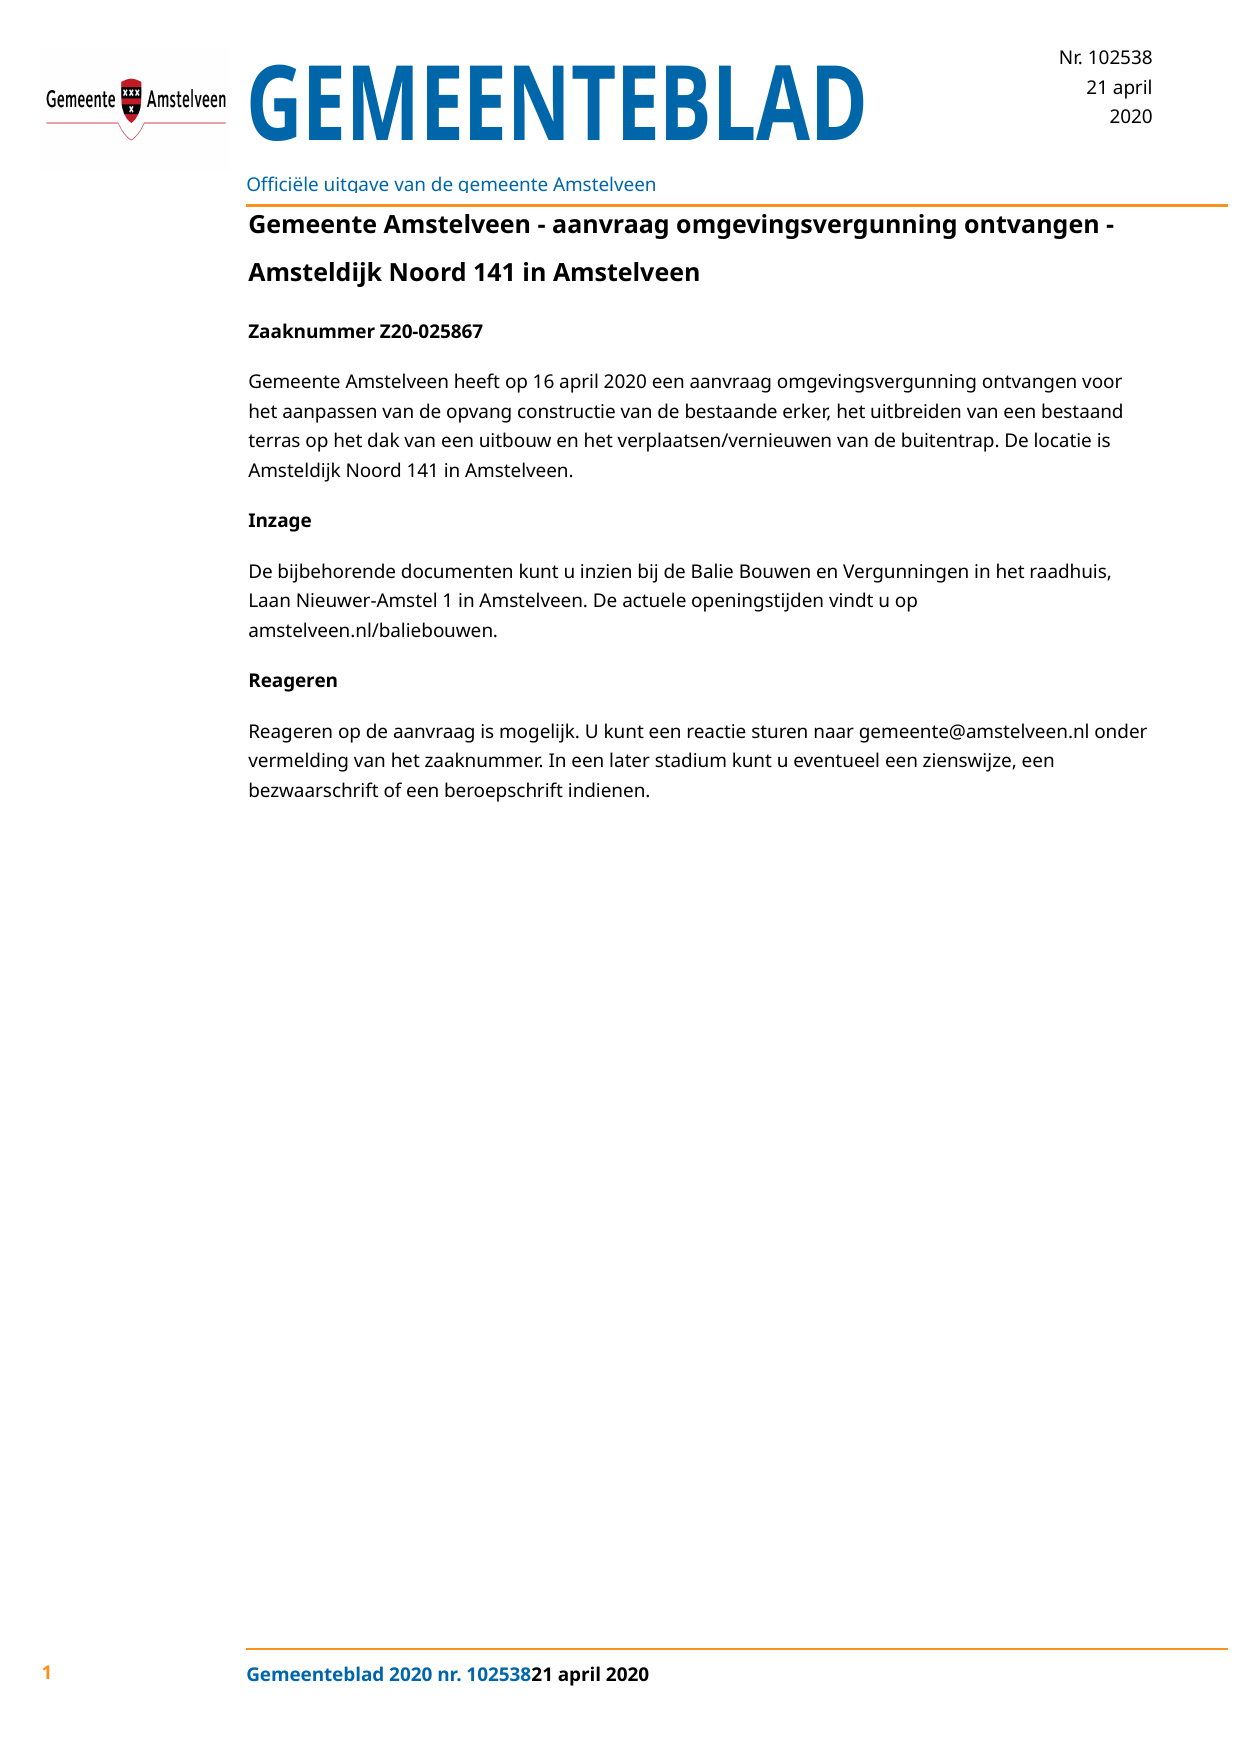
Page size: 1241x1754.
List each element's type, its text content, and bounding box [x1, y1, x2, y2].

text Gemeente Amstelveen - aanvraag omgevingsvergunning ontvangen - Amsteldijk Noord 141 in Amstelveen [248, 207, 1152, 288]
text Inzage [248, 507, 1152, 533]
picture [41, 47, 231, 172]
text Gemeente Amstelveen heeft op 16 april 2020 een aanvraag omgevingsvergunning ontvangen voor het aanpassen van de opvang constructie van de bestaande erker, het uitbreiden van een bestaand terras op het dak van een uitbouw en het verplaatsen/vernieuwen van de buitentrap. De locatie is Amsteldijk Noord 141 in Amstelveen. [248, 368, 1152, 483]
text Zaaknummer Z20-025867 [248, 318, 1152, 344]
text Reageren op de aanvraag is mogelijk. U kunt een reactie sturen naar gemeente@amstelveen.nl onder vermelding van het zaaknummer. In een later stadium kunt u eventueel een zienswijze, een bezwaarschrift of een beroepschrift indienen. [248, 718, 1152, 803]
text Reageren [248, 667, 1152, 693]
text De bijbehorende documenten kunt u inzien bij de Balie Bouwen en Vergunningen in het raadhuis, Laan Nieuwer-Amstel 1 in Amstelveen. De actuele openingstijden vindt u op amstelveen.nl/baliebouwen. [248, 558, 1152, 643]
